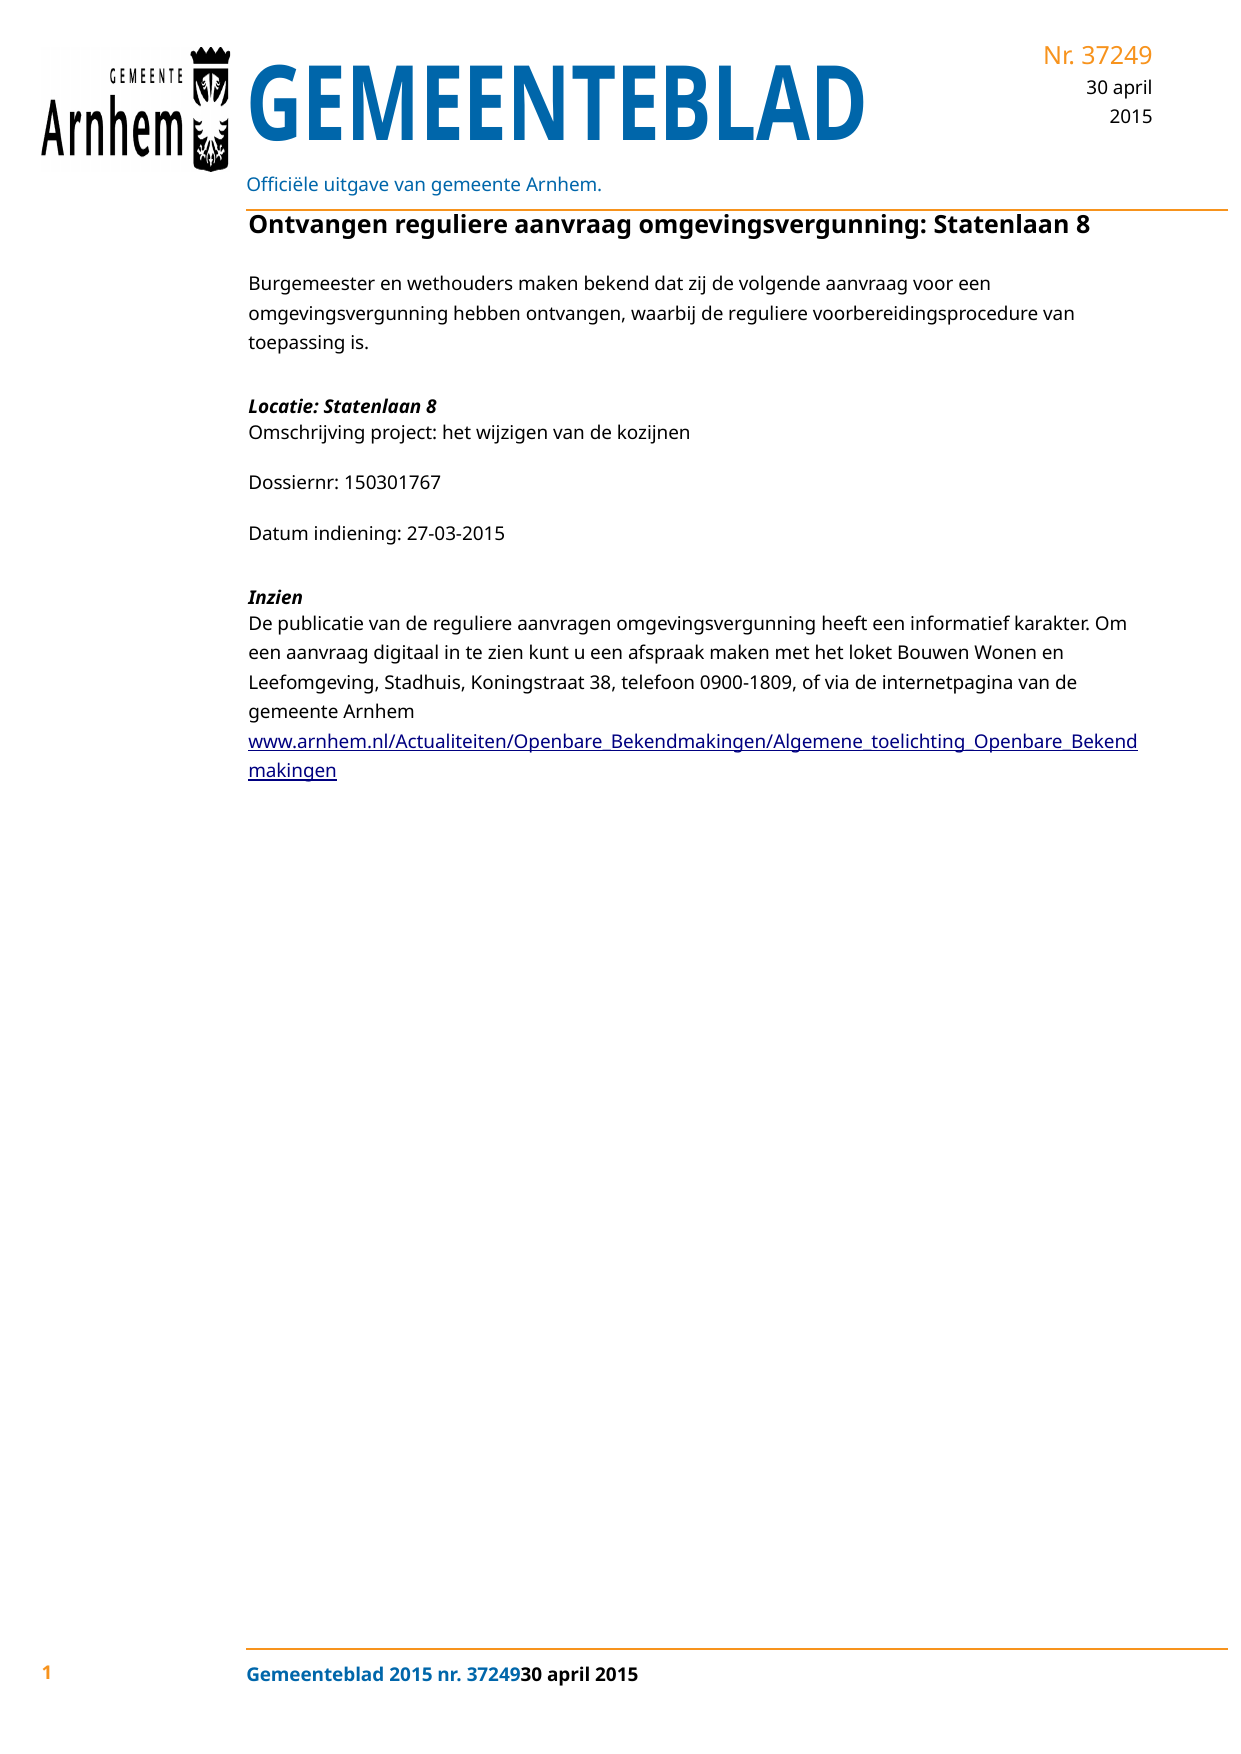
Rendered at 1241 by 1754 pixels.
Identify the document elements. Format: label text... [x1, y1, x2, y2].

picture [41, 47, 231, 172]
text Omschrijving project: het wijzigen van de kozijnen [248, 419, 1152, 445]
text Dossiernr: 150301767 [248, 469, 1152, 495]
text De publicatie van de reguliere aanvragen omgevingsvergunning heeft een informatief karakter. Om een aanvraag digitaal in te zien kunt u een afspraak maken met het loket Bouwen Wonen en Leefomgeving, Stadhuis, Koningstraat 38, telefoon 0900-1809, of via de internetpagina van de gemeente Arnhem www.arnhem.nl/Actualiteiten/Openbare_Bekendmakingen/Algemene_toelichting_Openbare_Bekendmakingen [248, 610, 1152, 783]
text Locatie: Statenlaan 8 [248, 393, 1152, 419]
text Ontvangen reguliere aanvraag omgevingsvergunning: Statenlaan 8 [248, 211, 1152, 241]
text Burgemeester en wethouders maken bekend dat zij de volgende aanvraag voor een omgevingsvergunning hebben ontvangen, waarbij de reguliere voorbereidingsprocedure van toepassing is. [248, 270, 1152, 355]
text Inzien [248, 584, 1152, 610]
text Datum indiening: 27-03-2015 [248, 520, 1152, 546]
